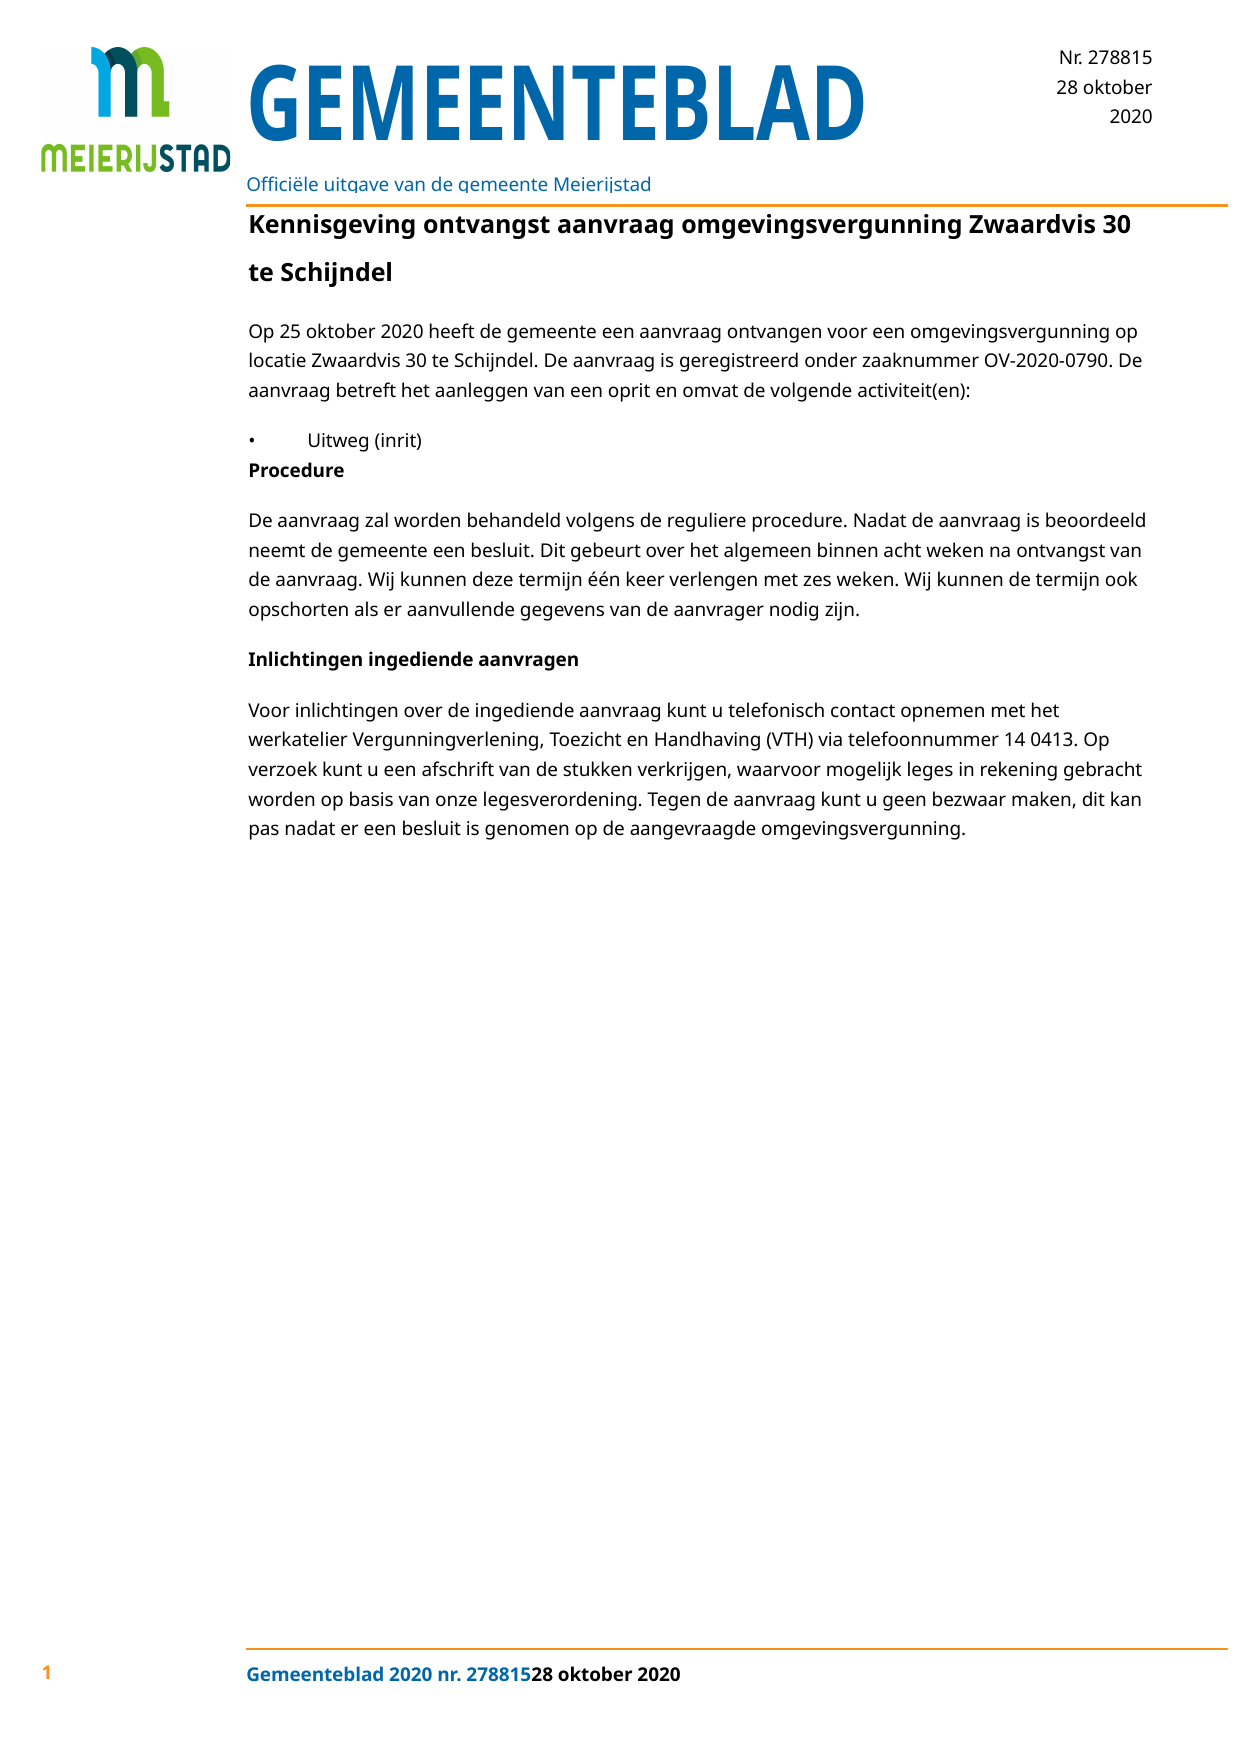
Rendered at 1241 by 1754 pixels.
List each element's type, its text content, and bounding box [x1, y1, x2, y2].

text Inlichtingen ingediende aanvragen [248, 647, 1152, 672]
text Voor inlichtingen over de ingediende aanvraag kunt u telefonisch contact opnemen met het werkatelier Vergunningverlening, Toezicht en Handhaving (VTH) via telefoonnummer 14 0413. Op verzoek kunt u een afschrift van de stukken verkrijgen, waarvoor mogelijk leges in rekening gebracht worden op basis van onze legesverordening. Tegen de aanvraag kunt u geen bezwaar maken, dit kan pas nadat er een besluit is genomen op de aangevraagde omgevingsvergunning. [248, 697, 1152, 841]
text Procedure [248, 457, 1152, 483]
text Kennisgeving ontvangst aanvraag omgevingsvergunning Zwaardvis 30 te Schijndel [248, 207, 1152, 288]
list Uitweg (inrit) [248, 427, 1152, 453]
text Op 25 oktober 2020 heeft de gemeente een aanvraag ontvangen voor een omgevingsvergunning op locatie Zwaardvis 30 te Schijndel. De aanvraag is geregistreerd onder zaaknummer OV-2020-0790. De aanvraag betreft het aanleggen van een oprit en omvat de volgende activiteit(en): [248, 318, 1152, 403]
picture [41, 47, 231, 172]
text De aanvraag zal worden behandeld volgens de reguliere procedure. Nadat de aanvraag is beoordeeld neemt de gemeente een besluit. Dit gebeurt over het algemeen binnen acht weken na ontvangst van de aanvraag. Wij kunnen deze termijn één keer verlengen met zes weken. Wij kunnen de termijn ook opschorten als er aanvullende gegevens van de aanvrager nodig zijn. [248, 507, 1152, 622]
